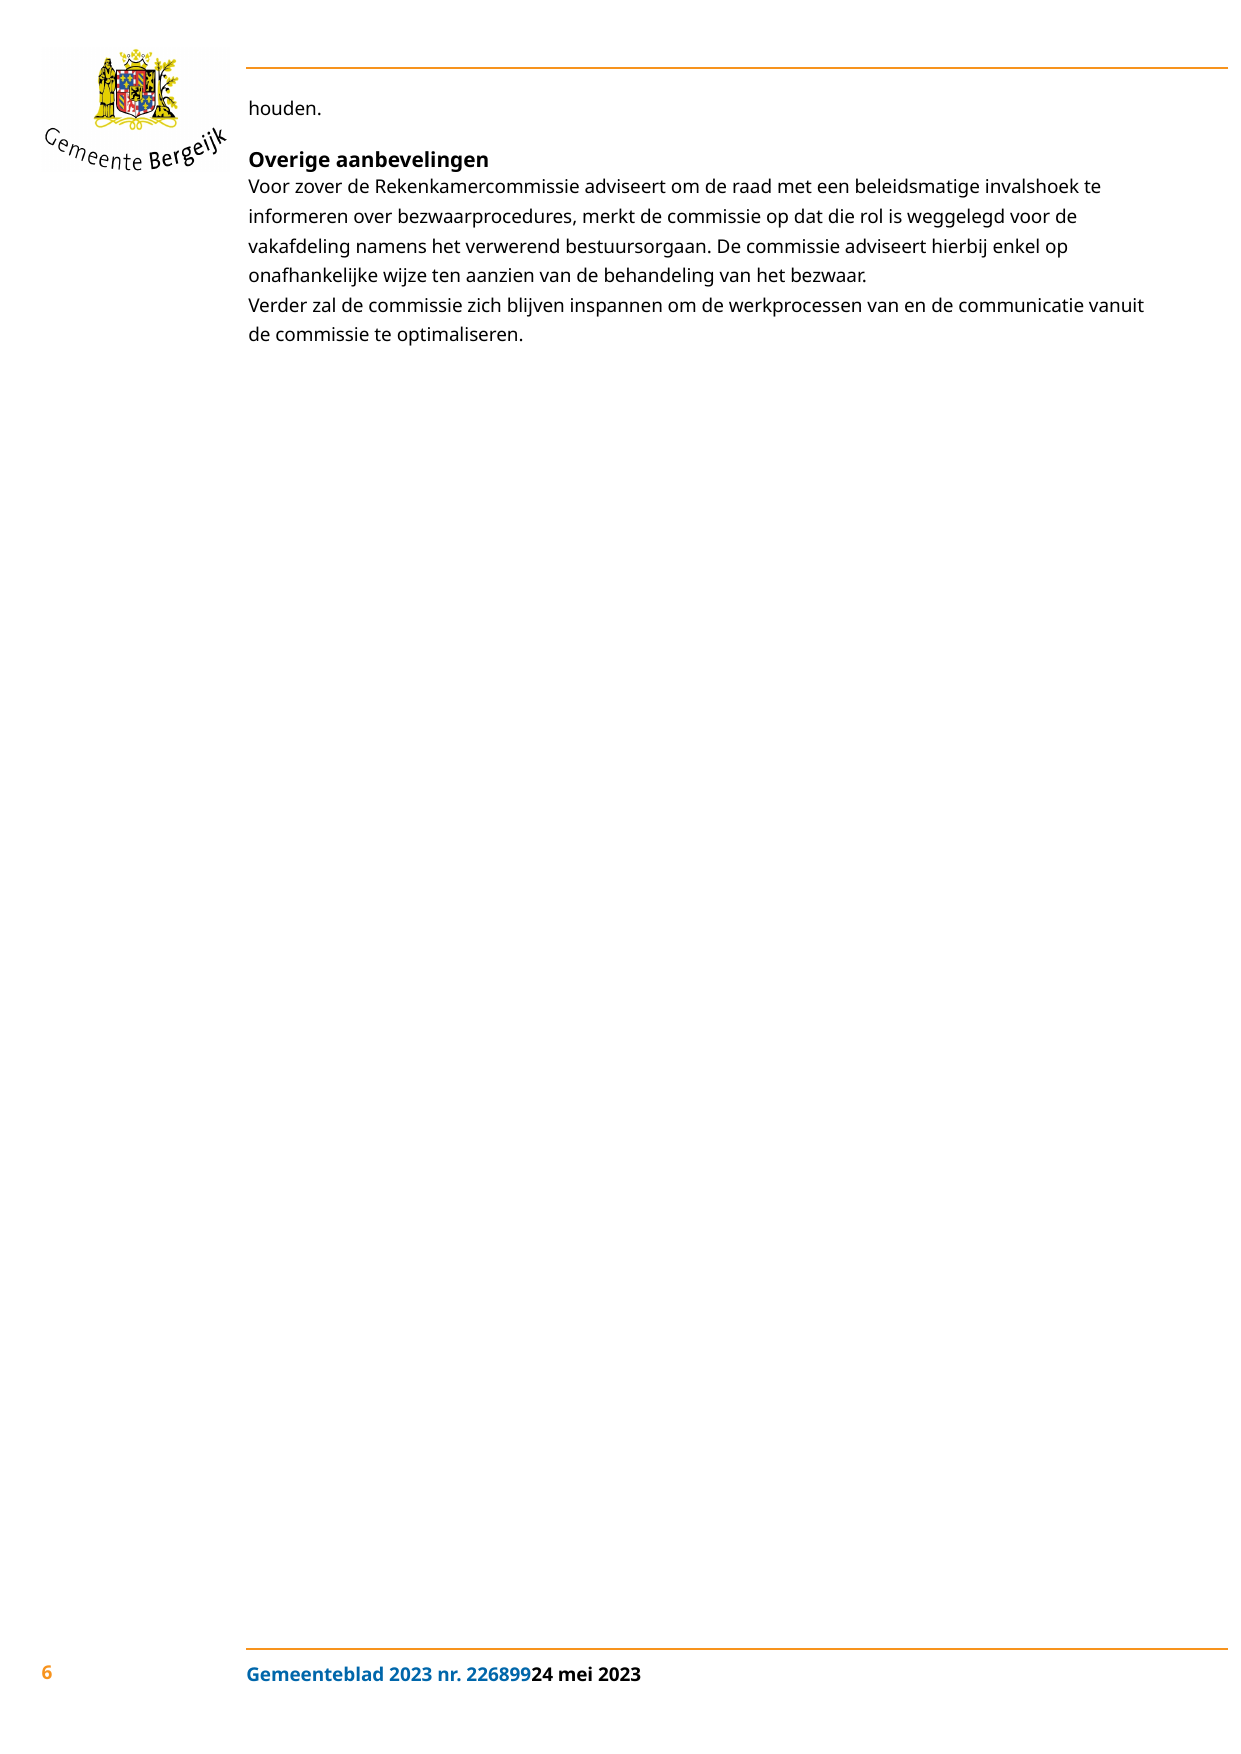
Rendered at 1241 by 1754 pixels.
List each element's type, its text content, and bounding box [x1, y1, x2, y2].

text Voor zover de Rekenkamercommissie adviseert om de raad met een beleidsmatige invalshoek te informeren over bezwaarprocedures, merkt de commissie op dat die rol is weggelegd voor de vakafdeling namens het verwerend bestuursorgaan. De commissie adviseert hierbij enkel op onafhankelijke wijze ten aanzien van de behandeling van het bezwaar. [248, 174, 1152, 288]
text Overige aanbevelingen [248, 145, 1152, 174]
text Verder zal de commissie zich blijven inspannen om de werkprocessen van en de communicatie vanuit de commissie te optimaliseren. [248, 292, 1152, 347]
picture [41, 47, 231, 172]
text houden. [248, 95, 1152, 121]
